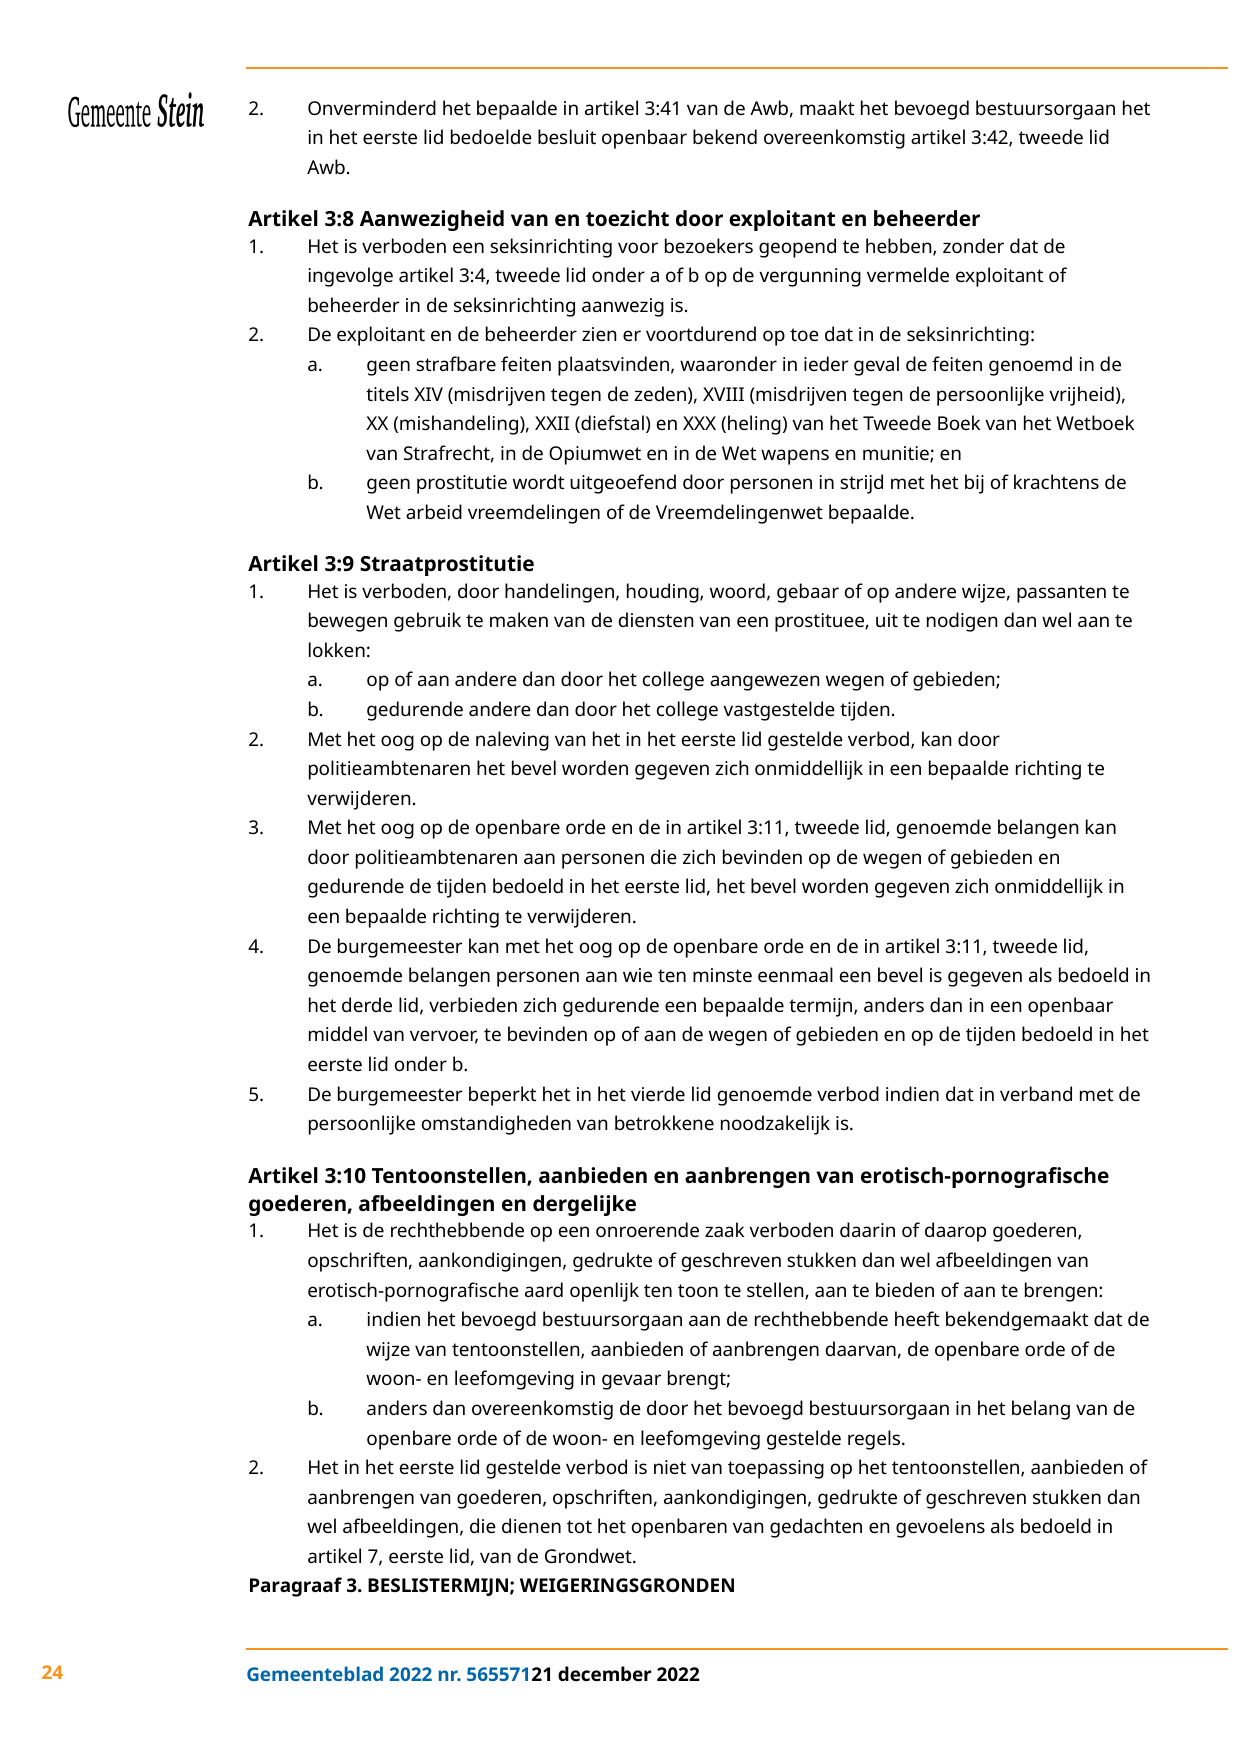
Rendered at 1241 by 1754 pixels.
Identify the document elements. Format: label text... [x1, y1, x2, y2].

list op of aan andere dan door het college aangewezen wegen of gebieden; [307, 667, 1152, 692]
text Artikel 3:10 Tentoonstellen, aanbieden en aanbrengen van erotisch-pornografische goederen, afbeeldingen en dergelijke [248, 1161, 1152, 1218]
list Met het oog op de openbare orde en de in artikel 3:11, tweede lid, genoemde belangen kan door politieambtenaren aan personen die zich bevinden op de wegen of gebieden en gedurende de tijden bedoeld in het eerste lid, het bevel worden gegeven zich onmiddellijk in een bepaalde richting te verwijderen. [248, 814, 1152, 929]
list geen strafbare feiten plaatsvinden, waaronder in ieder geval de feiten genoemd in de titels XIV (misdrijven tegen de zeden), XVIII (misdrijven tegen de persoonlijke vrijheid), XX (mishandeling), XXII (diefstal) en XXX (heling) van het Tweede Boek van het Wetboek van Strafrecht, in de Opiumwet en in de Wet wapens en munitie; en [307, 351, 1152, 466]
list Het in het eerste lid gestelde verbod is niet van toepassing op het tentoonstellen, aanbieden of aanbrengen van goederen, opschriften, aankondigingen, gedrukte of geschreven stukken dan wel afbeeldingen, die dienen tot het openbaren van gedachten en gevoelens als bedoeld in artikel 7, eerste lid, van de Grondwet. [248, 1454, 1152, 1569]
list geen prostitutie wordt uitgeoefend door personen in strijd met het bij of krachtens de Wet arbeid vreemdelingen of de Vreemdelingenwet bepaalde. [307, 469, 1152, 525]
list Het is verboden een seksinrichting voor bezoekers geopend te hebben, zonder dat de ingevolge artikel 3:4, tweede lid onder a of b op de vergunning vermelde exploitant of beheerder in de seksinrichting aanwezig is. [248, 233, 1152, 318]
list Met het oog op de naleving van het in het eerste lid gestelde verbod, kan door politieambtenaren het bevel worden gegeven zich onmiddellijk in een bepaalde richting te verwijderen. [248, 726, 1152, 811]
list anders dan overeenkomstig de door het bevoegd bestuursorgaan in het belang van de openbare orde of de woon- en leefomgeving gestelde regels. [307, 1395, 1152, 1451]
list Het is verboden, door handelingen, houding, woord, gebaar of op andere wijze, passanten te bewegen gebruik te maken van de diensten van een prostituee, uit te nodigen dan wel aan te lokken: [248, 578, 1152, 663]
list Onverminderd het bepaalde in artikel 3:41 van de Awb, maakt het bevoegd bestuursorgaan het in het eerste lid bedoelde besluit openbaar bekend overeenkomstig artikel 3:42, tweede lid Awb. [248, 95, 1152, 180]
list De burgemeester beperkt het in het vierde lid genoemde verbod indien dat in verband met de persoonlijke omstandigheden van betrokkene noodzakelijk is. [248, 1081, 1152, 1136]
list indien het bevoegd bestuursorgaan aan de rechthebbende heeft bekendgemaakt dat de wijze van tentoonstellen, aanbieden of aanbrengen daarvan, de openbare orde of de woon- en leefomgeving in gevaar brengt; [307, 1306, 1152, 1391]
text Artikel 3:8 Aanwezigheid van en toezicht door exploitant en beheerder [248, 204, 1152, 233]
list De exploitant en de beheerder zien er voortdurend op toe dat in de seksinrichting: [248, 322, 1152, 347]
list gedurende andere dan door het college vastgestelde tijden. [307, 696, 1152, 722]
text Paragraaf 3. BESLISTERMIJN; WEIGERINGSGRONDEN [248, 1573, 1152, 1598]
picture [41, 47, 231, 172]
list De burgemeester kan met het oog op de openbare orde en de in artikel 3:11, tweede lid, genoemde belangen personen aan wie ten minste eenmaal een bevel is gegeven als bedoeld in het derde lid, verbieden zich gedurende een bepaalde termijn, anders dan in een openbaar middel van vervoer, te bevinden op of aan de wegen of gebieden en op de tijden bedoeld in het eerste lid onder b. [248, 933, 1152, 1077]
list Het is de rechthebbende op een onroerende zaak verboden daarin of daarop goederen, opschriften, aankondigingen, gedrukte of geschreven stukken dan wel afbeeldingen van erotisch-pornografische aard openlijk ten toon te stellen, aan te bieden of aan te brengen: [248, 1218, 1152, 1303]
text Artikel 3:9 Straatprostitutie [248, 549, 1152, 578]
